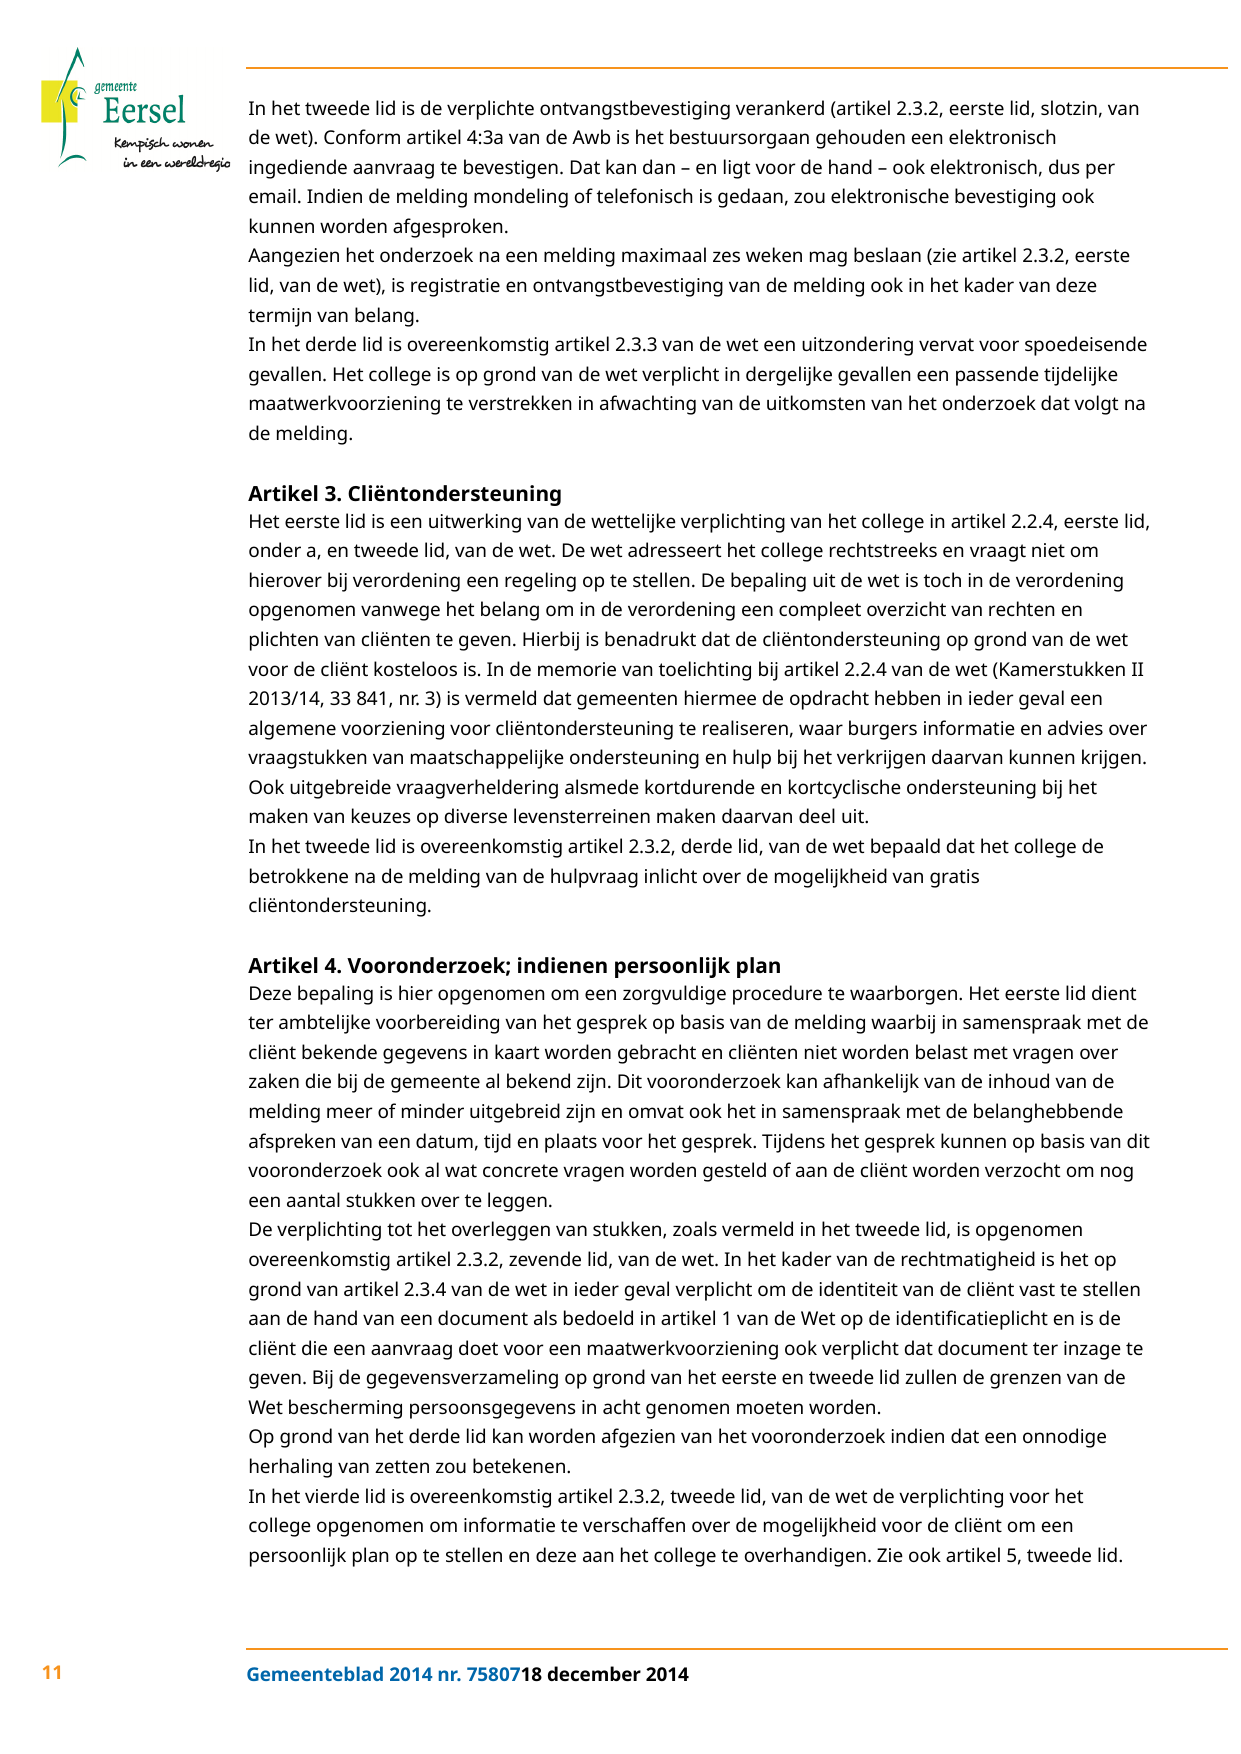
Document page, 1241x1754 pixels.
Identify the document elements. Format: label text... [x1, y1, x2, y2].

text Op grond van het derde lid kan worden afgezien van het vooronderzoek indien dat een onnodige herhaling van zetten zou betekenen. [248, 1424, 1152, 1479]
text In het tweede lid is overeenkomstig artikel 2.3.2, derde lid, van de wet bepaald dat het college de betrokkene na de melding van de hulpvraag inlicht over de mogelijkheid van gratis cliëntondersteuning. [248, 833, 1152, 918]
text In het vierde lid is overeenkomstig artikel 2.3.2, tweede lid, van de wet de verplichting voor het college opgenomen om informatie te verschaffen over de mogelijkheid voor de cliënt om een persoonlijk plan op te stellen en deze aan het college te overhandigen. Zie ook artikel 5, tweede lid. [248, 1483, 1152, 1568]
text Aangezien het onderzoek na een melding maximaal zes weken mag beslaan (zie artikel 2.3.2, eerste lid, van de wet), is registratie en ontvangstbevestiging van de melding ook in het kader van deze termijn van belang. [248, 243, 1152, 328]
text De verplichting tot het overleggen van stukken, zoals vermeld in het tweede lid, is opgenomen overeenkomstig artikel 2.3.2, zevende lid, van de wet. In het kader van de rechtmatigheid is het op grond van artikel 2.3.4 van de wet in ieder geval verplicht om de identiteit van de cliënt vast te stellen aan de hand van een document als bedoeld in artikel 1 van de Wet op de identificatieplicht en is de cliënt die een aanvraag doet voor een maatwerkvoorziening ook verplicht dat document ter inzage te geven. Bij de gegevensverzameling op grond van het eerste en tweede lid zullen de grenzen van de Wet bescherming persoonsgegevens in acht genomen moeten worden. [248, 1217, 1152, 1420]
text Artikel 4. Vooronderzoek; indienen persoonlijk plan [248, 952, 1152, 980]
text Het eerste lid is een uitwerking van de wettelijke verplichting van het college in artikel 2.2.4, eerste lid, onder a, en tweede lid, van de wet. De wet adresseert het college rechtstreeks en vraagt niet om hierover bij verordening een regeling op te stellen. De bepaling uit de wet is toch in de verordening opgenomen vanwege het belang om in de verordening een compleet overzicht van rechten en plichten van cliënten te geven. Hierbij is benadrukt dat de cliëntondersteuning op grond van de wet voor de cliënt kosteloos is. In de memorie van toelichting bij artikel 2.2.4 van de wet (Kamerstukken II 2013/14, 33 841, nr. 3) is vermeld dat gemeenten hiermee de opdracht hebben in ieder geval een algemene voorziening voor cliëntondersteuning te realiseren, waar burgers informatie en advies over vraagstukken van maatschappelijke ondersteuning en hulp bij het verkrijgen daarvan kunnen krijgen. Ook uitgebreide vraagverheldering alsmede kortdurende en kortcyclische ondersteuning bij het maken van keuzes op diverse levensterreinen maken daarvan deel uit. [248, 508, 1152, 829]
text Artikel 3. Cliëntondersteuning [248, 479, 1152, 508]
text Deze bepaling is hier opgenomen om een zorgvuldige procedure te waarborgen. Het eerste lid dient ter ambtelijke voorbereiding van het gesprek op basis van de melding waarbij in samenspraak met de cliënt bekende gegevens in kaart worden gebracht en cliënten niet worden belast met vragen over zaken die bij de gemeente al bekend zijn. Dit vooronderzoek kan afhankelijk van de inhoud van de melding meer of minder uitgebreid zijn en omvat ook het in samenspraak met de belanghebbende afspreken van een datum, tijd en plaats voor het gesprek. Tijdens het gesprek kunnen op basis van dit vooronderzoek ook al wat concrete vragen worden gesteld of aan de cliënt worden verzocht om nog een aantal stukken over te leggen. [248, 980, 1152, 1213]
text In het derde lid is overeenkomstig artikel 2.3.3 van de wet een uitzondering vervat voor spoedeisende gevallen. Het college is op grond van de wet verplicht in dergelijke gevallen een passende tijdelijke maatwerkvoorziening te verstrekken in afwachting van de uitkomsten van het onderzoek dat volgt na de melding. [248, 331, 1152, 446]
text In het tweede lid is de verplichte ontvangstbevestiging verankerd (artikel 2.3.2, eerste lid, slotzin, van de wet). Conform artikel 4:3a van de Awb is het bestuursorgaan gehouden een elektronisch ingediende aanvraag te bevestigen. Dat kan dan – en ligt voor de hand – ook elektronisch, dus per email. Indien de melding mondeling of telefonisch is gedaan, zou elektronische bevestiging ook kunnen worden afgesproken. [248, 95, 1152, 239]
picture [41, 47, 231, 172]
